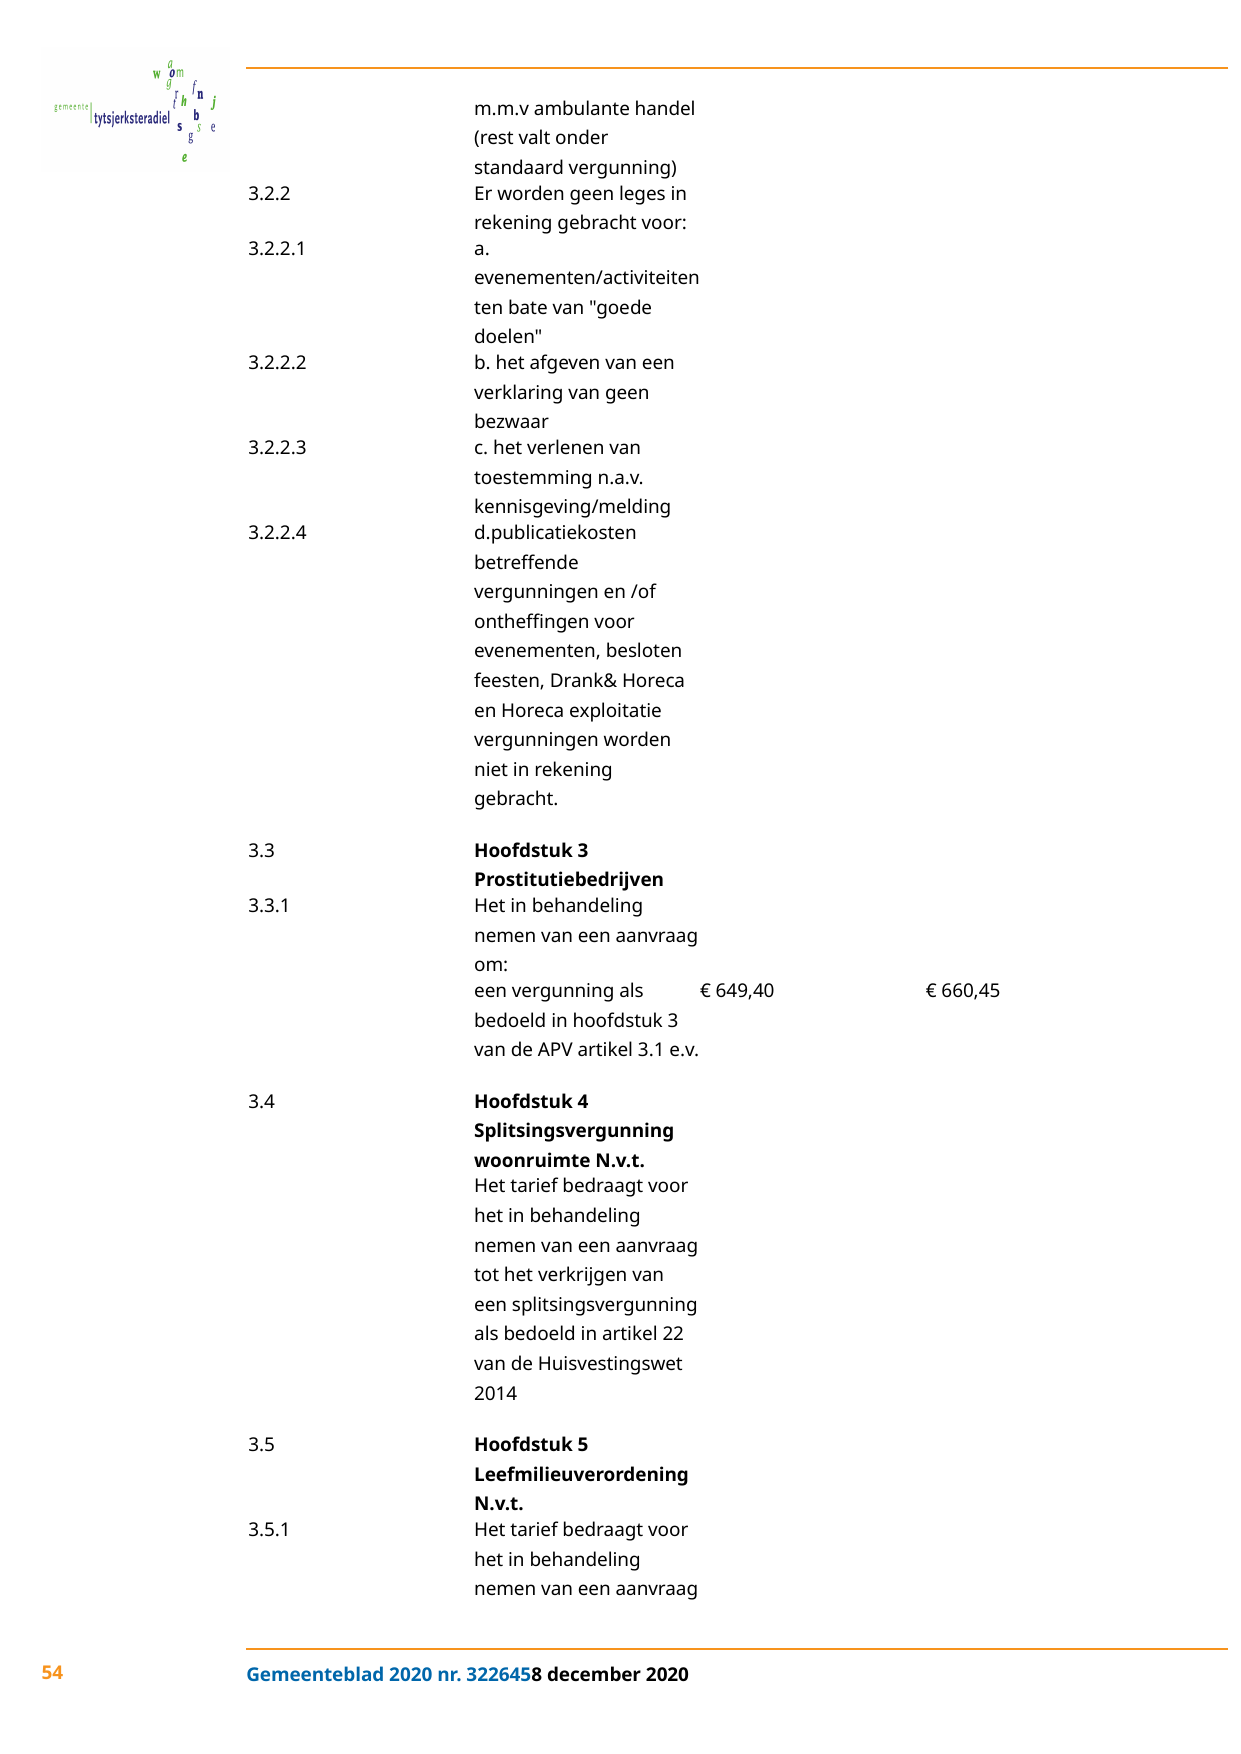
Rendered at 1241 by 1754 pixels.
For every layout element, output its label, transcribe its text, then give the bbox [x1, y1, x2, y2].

table_cell m.m.v ambulante handel (rest valt onder standaard vergunning) [474, 95, 700, 180]
table_cell [700, 180, 926, 235]
table_cell 3.2.2.1 [248, 235, 474, 349]
table_cell [926, 350, 1152, 434]
table_cell [700, 1173, 926, 1406]
table_cell [926, 811, 1152, 837]
table_cell [700, 892, 926, 977]
table_cell [926, 1406, 1152, 1431]
table_cell [926, 180, 1152, 235]
table_cell [474, 1406, 700, 1431]
table_cell [700, 1516, 926, 1601]
table_cell Het tarief bedraagt voor het in behandeling nemen van een aanvraag [474, 1516, 700, 1601]
table_cell 3.3 [248, 837, 474, 892]
table_cell [248, 811, 474, 837]
table_cell Hoofdstuk 4 Splitsingsvergunning woonruimte N.v.t. [474, 1088, 700, 1173]
table_cell 3.5.1 [248, 1516, 474, 1601]
table_cell [248, 1062, 474, 1088]
table_cell d.publicatiekosten betreffende vergunningen en /of ontheffingen voor evenementen, besloten feesten, Drank& Horeca en Horeca exploitatie vergunningen worden niet in rekening gebracht. [474, 519, 700, 811]
table_cell [700, 350, 926, 434]
table_cell [700, 1088, 926, 1173]
table_cell 3.4 [248, 1088, 474, 1173]
table_cell € 660,45 [926, 977, 1152, 1062]
table_cell [700, 434, 926, 519]
table_cell 3.2.2.2 [248, 350, 474, 434]
table_cell [474, 811, 700, 837]
table_cell [926, 1431, 1152, 1516]
table_cell Hoofdstuk 5 Leefmilieuverordening N.v.t. [474, 1431, 700, 1516]
table_cell een vergunning als bedoeld in hoofdstuk 3 van de APV artikel 3.1 e.v. [474, 977, 700, 1062]
table_cell Het tarief bedraagt voor het in behandeling nemen van een aanvraag tot het verkrijgen van een splitsingsvergunning als bedoeld in artikel 22 van de Huisvestingswet 2014 [474, 1173, 700, 1406]
table_cell [700, 1062, 926, 1088]
table_cell [926, 434, 1152, 519]
table_cell [926, 519, 1152, 811]
table_cell Er worden geen leges in rekening gebracht voor: [474, 180, 700, 235]
table_cell [700, 519, 926, 811]
table_cell [700, 235, 926, 349]
table_cell [700, 811, 926, 837]
table_cell [700, 95, 926, 180]
table_cell 3.2.2.4 [248, 519, 474, 811]
table_cell 3.5 [248, 1431, 474, 1516]
picture [41, 47, 231, 172]
table_cell [700, 1431, 926, 1516]
table_cell [248, 977, 474, 1062]
table_cell € 649,40 [700, 977, 926, 1062]
table_cell [248, 1406, 474, 1431]
table_cell [700, 837, 926, 892]
table_cell Hoofdstuk 3 Prostitutiebedrijven [474, 837, 700, 892]
table_cell [926, 95, 1152, 180]
table_cell [248, 95, 474, 180]
table_cell [926, 892, 1152, 977]
table_cell [248, 1173, 474, 1406]
table_cell [926, 837, 1152, 892]
table_cell [474, 1062, 700, 1088]
table_cell [926, 1173, 1152, 1406]
table_cell 3.2.2 [248, 180, 474, 235]
table_cell 3.2.2.3 [248, 434, 474, 519]
table_cell b. het afgeven van een verklaring van geen bezwaar [474, 350, 700, 434]
table_cell 3.3.1 [248, 892, 474, 977]
table_cell c. het verlenen van toestemming n.a.v. kennisgeving/melding [474, 434, 700, 519]
table_cell [926, 1062, 1152, 1088]
table_cell [700, 1406, 926, 1431]
table_cell a. evenementen/activiteiten ten bate van "goede doelen" [474, 235, 700, 349]
table_cell Het in behandeling nemen van een aanvraag om: [474, 892, 700, 977]
table_cell [926, 1088, 1152, 1173]
table_cell [926, 1516, 1152, 1601]
table_cell [926, 235, 1152, 349]
